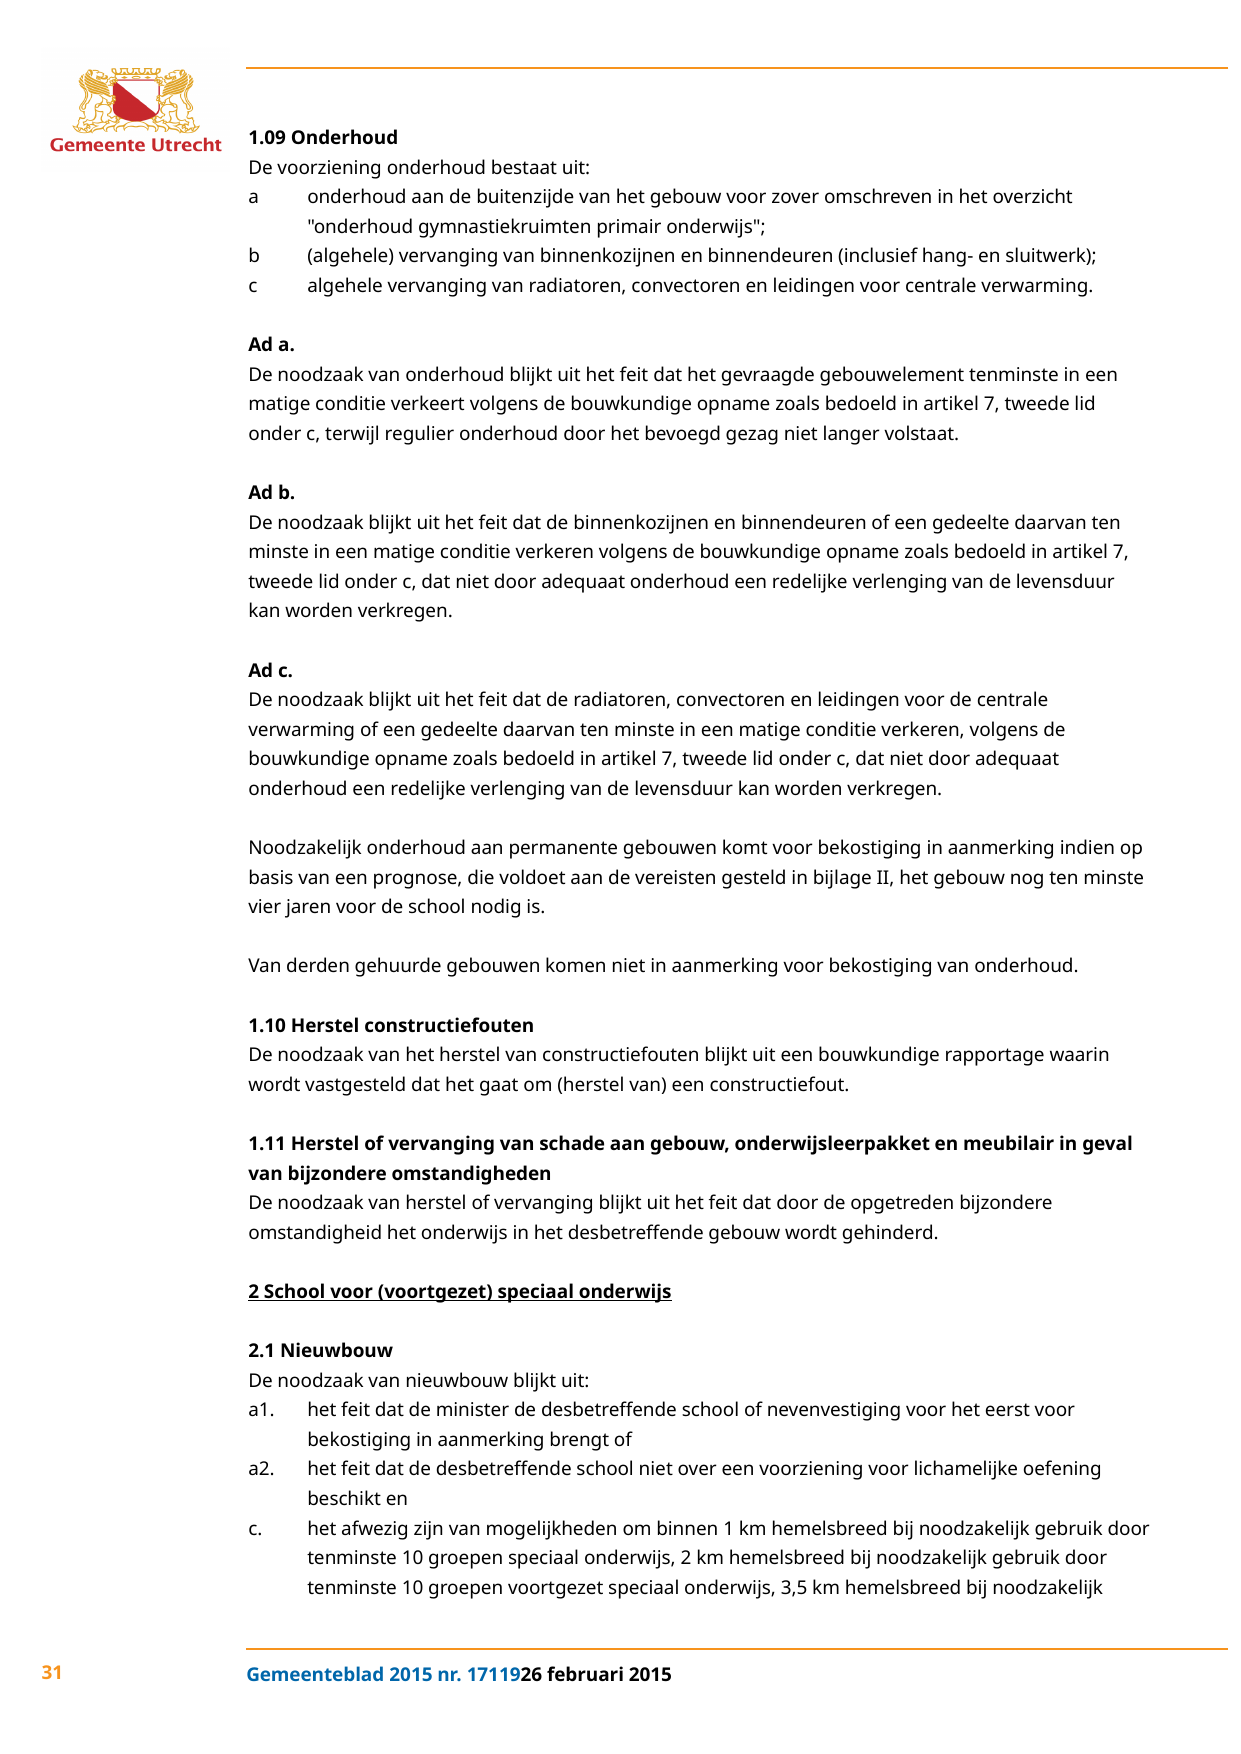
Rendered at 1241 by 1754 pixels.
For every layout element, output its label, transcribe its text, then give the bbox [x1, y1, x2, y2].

text 1.10 Herstel constructiefouten [248, 1012, 1152, 1038]
text 1.11 Herstel of vervanging van schade aan gebouw, onderwijsleerpakket en meubilair in geval van bijzondere omstandigheden [248, 1130, 1152, 1186]
text De noodzaak van nieuwbouw blijkt uit: [248, 1367, 1152, 1393]
text Ad c. [248, 657, 1152, 683]
text 1.09 Onderhoud [248, 124, 1152, 150]
text Ad a. [248, 331, 1152, 357]
text Ad b. [248, 479, 1152, 505]
text De voorziening onderhoud bestaat uit: [248, 154, 1152, 180]
list het feit dat de minister de desbetreffende school of nevenvestiging voor het eerst voor bekostiging in aanmerking brengt of [248, 1396, 1152, 1452]
text 2 School voor (voortgezet) speciaal onderwijs [248, 1278, 1152, 1304]
list het feit dat de desbetreffende school niet over een voorziening voor lichamelijke oefening beschikt en [248, 1456, 1152, 1511]
list het afwezig zijn van mogelijkheden om binnen 1 km hemelsbreed bij noodzakelijk gebruik door tenminste 10 groepen speciaal onderwijs, 2 km hemelsbreed bij noodzakelijk gebruik door tenminste 10 groepen voortgezet speciaal onderwijs, 3,5 km hemelsbreed bij noodzakelijk [248, 1515, 1152, 1600]
list algehele vervanging van radiatoren, convectoren en leidingen voor centrale verwarming. [248, 272, 1152, 298]
text De noodzaak blijkt uit het feit dat de binnenkozijnen en binnendeuren of een gedeelte daarvan ten minste in een matige conditie verkeren volgens de bouwkundige opname zoals bedoeld in artikel 7, tweede lid onder c, dat niet door adequaat onderhoud een redelijke verlenging van de levensduur kan worden verkregen. [248, 509, 1152, 623]
text De noodzaak van herstel of vervanging blijkt uit het feit dat door de opgetreden bijzondere omstandigheid het onderwijs in het desbetreffende gebouw wordt gehinderd. [248, 1189, 1152, 1245]
text Van derden gehuurde gebouwen komen niet in aanmerking voor bekostiging van onderhoud. [248, 953, 1152, 978]
text De noodzaak van onderhoud blijkt uit het feit dat het gevraagde gebouwelement tenminste in een matige conditie verkeert volgens de bouwkundige opname zoals bedoeld in artikel 7, tweede lid onder c, terwijl regulier onderhoud door het bevoegd gezag niet langer volstaat. [248, 361, 1152, 446]
list onderhoud aan de buitenzijde van het gebouw voor zover omschreven in het overzicht "onderhoud gymnastiekruimten primair onderwijs"; [248, 183, 1152, 239]
list (algehele) vervanging van binnenkozijnen en binnendeuren (inclusief hang- en sluitwerk); [248, 243, 1152, 268]
text 2.1 Nieuwbouw [248, 1337, 1152, 1363]
text De noodzaak van het herstel van constructiefouten blijkt uit een bouwkundige rapportage waarin wordt vastgesteld dat het gaat om (herstel van) een constructiefout. [248, 1041, 1152, 1097]
text De noodzaak blijkt uit het feit dat de radiatoren, convectoren en leidingen voor de centrale verwarming of een gedeelte daarvan ten minste in een matige conditie verkeren, volgens de bouwkundige opname zoals bedoeld in artikel 7, tweede lid onder c, dat niet door adequaat onderhoud een redelijke verlenging van de levensduur kan worden verkregen. [248, 686, 1152, 801]
text Noodzakelijk onderhoud aan permanente gebouwen komt voor bekostiging in aanmerking indien op basis van een prognose, die voldoet aan de vereisten gesteld in bijlage II, het gebouw nog ten minste vier jaren voor de school nodig is. [248, 834, 1152, 919]
picture [41, 47, 231, 172]
